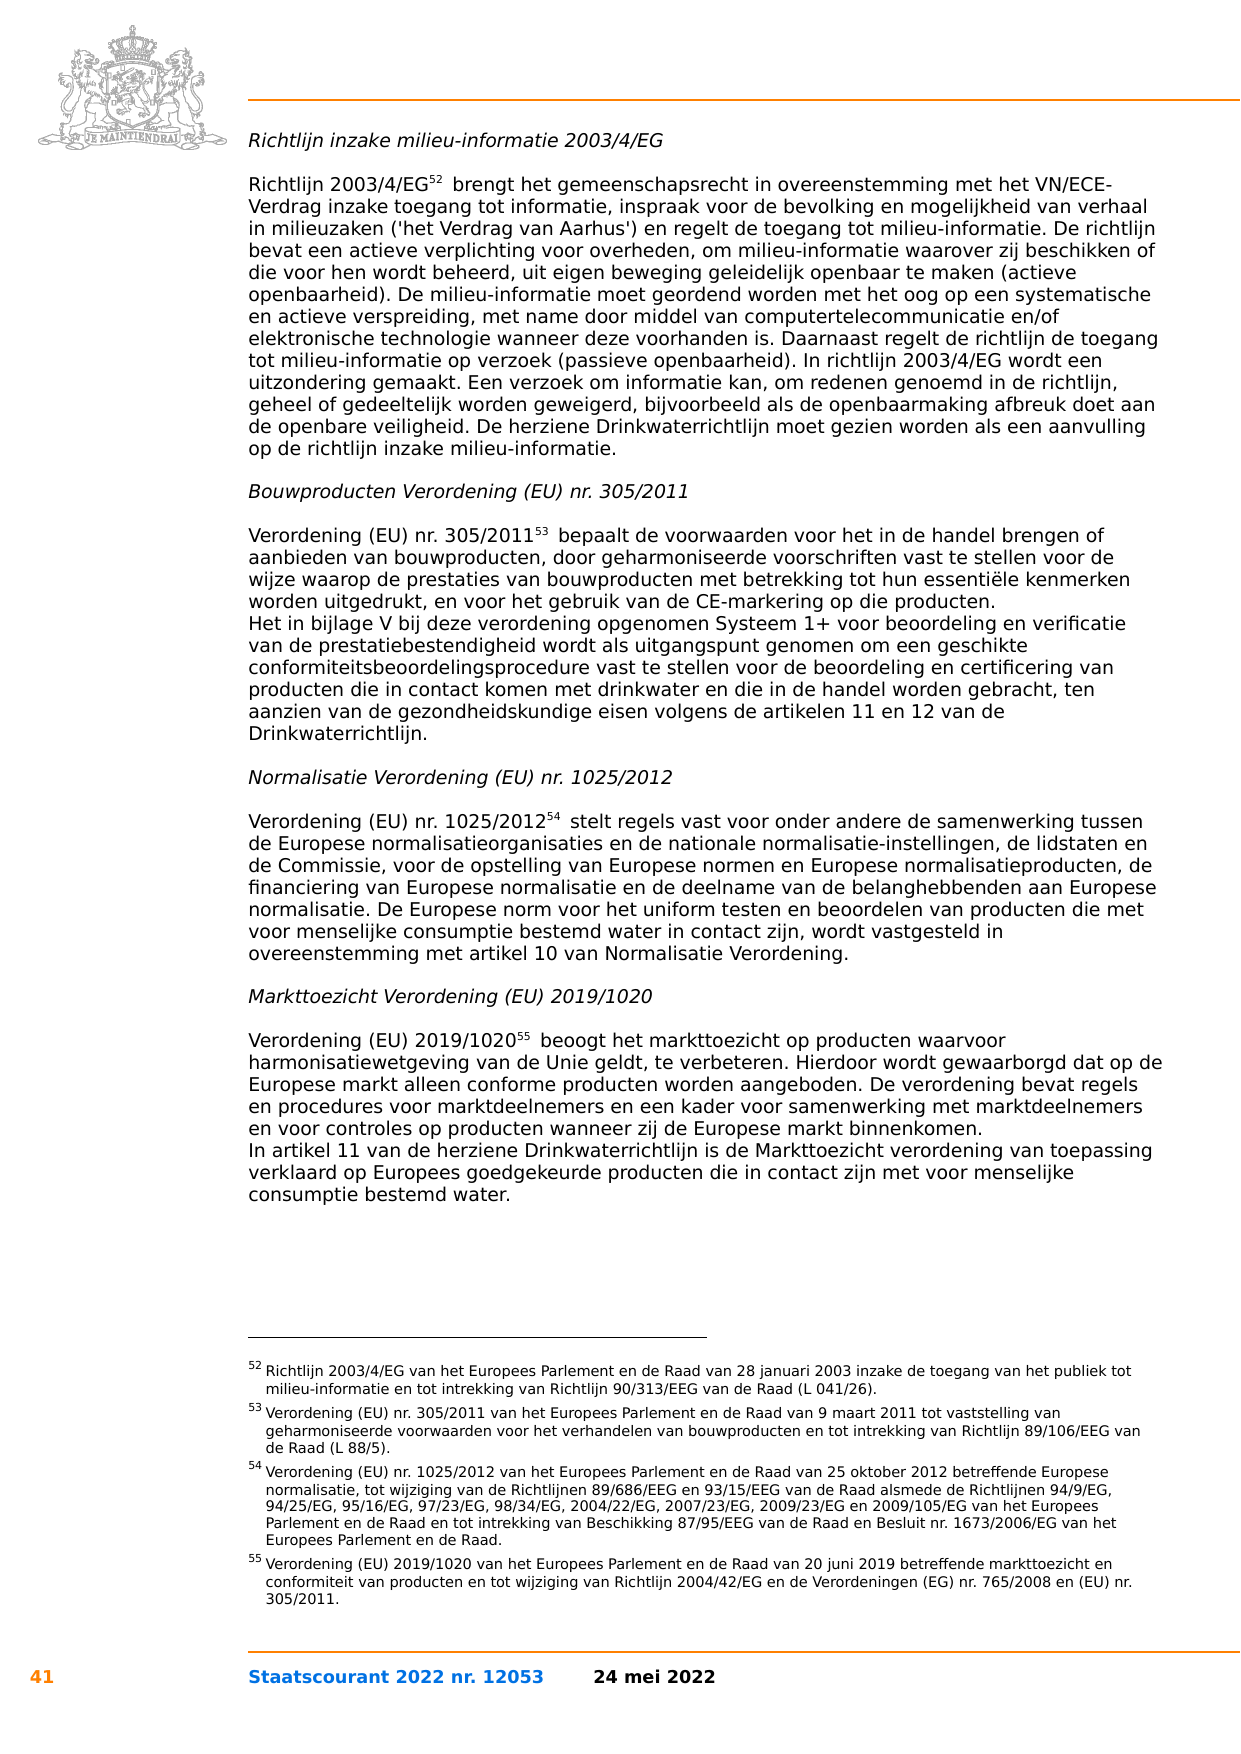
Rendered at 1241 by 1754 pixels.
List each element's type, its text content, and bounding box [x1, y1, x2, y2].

text Verordening (EU) nr. 1025/2012 van het Europees Parlement en de Raad van 25 oktober 2012 betreffende Europese normalisatie, tot wijziging van de Richtlijnen 89/686/EEG en 93/15/EEG van de Raad alsmede de Richtlijnen 94/9/EG, 94/25/EG, 95/16/EG, 97/23/EG, 98/34/EG, 2004/22/EG, 2007/23/EG, 2009/23/EG en 2009/105/EG van het Europees Parlement en de Raad en tot intrekking van Beschikking 87/95/EEG van de Raad en Besluit nr. 1673/2006/EG van het Europees Parlement en de Raad. [248, 1459, 1163, 1549]
text Verordening (EU) nr. 305/2011 bepaalt de voorwaarden voor het in de handel brengen of aanbieden van bouwproducten, door geharmoniseerde voorschriften vast te stellen voor de wijze waarop de prestaties van bouwproducten met betrekking tot hun essentiële kenmerken worden uitgedrukt, en voor het gebruik van de CE-markering op die producten. [248, 525, 1163, 613]
subtitle Bouwproducten Verordening (EU) nr. 305/2011 [248, 481, 1163, 503]
text Verordening (EU) nr. 1025/2012 stelt regels vast voor onder andere de samenwerking tussen de Europese normalisatieorganisaties en de nationale normalisatie-instellingen, de lidstaten en de Commissie, voor de opstelling van Europese normen en Europese normalisatieproducten, de financiering van Europese normalisatie en de deelname van de belanghebbenden aan Europese normalisatie. De Europese norm voor het uniform testen en beoordelen van producten die met voor menselijke consumptie bestemd water in contact zijn, wordt vastgesteld in overeenstemming met artikel 10 van Normalisatie Verordening. [248, 811, 1163, 964]
text Het in bijlage V bij deze verordening opgenomen Systeem 1+ voor beoordeling en verificatie van de prestatiebestendigheid wordt als uitgangspunt genomen om een geschikte conformiteitsbeoordelingsprocedure vast te stellen voor de beoordeling en certificering van producten die in contact komen met drinkwater en die in de handel worden gebracht, ten aanzien van de gezondheidskundige eisen volgens de artikelen 11 en 12 van de Drinkwaterrichtlijn. [248, 613, 1163, 745]
text Verordening (EU) nr. 305/2011 van het Europees Parlement en de Raad van 9 maart 2011 tot vaststelling van geharmoniseerde voorwaarden voor het verhandelen van bouwproducten en tot intrekking van Richtlijn 89/106/EEG van de Raad (L 88/5). [248, 1401, 1163, 1457]
text Richtlijn 2003/4/EG brengt het gemeenschapsrecht in overeenstemming met het VN/ECE-Verdrag inzake toegang tot informatie, inspraak voor de bevolking en mogelijkheid van verhaal in milieuzaken ('het Verdrag van Aarhus') en regelt de toegang tot milieu-informatie. De richtlijn bevat een actieve verplichting voor overheden, om milieu-informatie waarover zij beschikken of die voor hen wordt beheerd, uit eigen beweging geleidelijk openbaar te maken (actieve openbaarheid). De milieu-informatie moet geordend worden met het oog op een systematische en actieve verspreiding, met name door middel van computertelecommunicatie en/of elektronische technologie wanneer deze voorhanden is. Daarnaast regelt de richtlijn de toegang tot milieu-informatie op verzoek (passieve openbaarheid). In richtlijn 2003/4/EG wordt een uitzondering gemaakt. Een verzoek om informatie kan, om redenen genoemd in de richtlijn, geheel of gedeeltelijk worden geweigerd, bijvoorbeeld als de openbaarmaking afbreuk doet aan de openbare veiligheid. De herziene Drinkwaterrichtlijn moet gezien worden als een aanvulling op de richtlijn inzake milieu-informatie. [248, 174, 1163, 459]
subtitle Markttoezicht Verordening (EU) 2019/1020 [248, 986, 1163, 1008]
text Verordening (EU) 2019/1020 beoogt het markttoezicht op producten waarvoor harmonisatiewetgeving van de Unie geldt, te verbeteren. Hierdoor wordt gewaarborgd dat op de Europese markt alleen conforme producten worden aangeboden. De verordening bevat regels en procedures voor marktdeelnemers en een kader voor samenwerking met marktdeelnemers en voor controles op producten wanneer zij de Europese markt binnenkomen. [248, 1030, 1163, 1140]
text Richtlijn 2003/4/EG van het Europees Parlement en de Raad van 28 januari 2003 inzake de toegang van het publiek tot milieu-informatie en tot intrekking van Richtlijn 90/313/EEG van de Raad (L 041/26). [248, 1359, 1163, 1398]
picture [38, 25, 227, 150]
text In artikel 11 van de herziene Drinkwaterrichtlijn is de Markttoezicht verordening van toepassing verklaard op Europees goedgekeurde producten die in contact zijn met voor menselijke consumptie bestemd water. [248, 1140, 1163, 1206]
subtitle Normalisatie Verordening (EU) nr. 1025/2012 [248, 767, 1163, 789]
text Verordening (EU) 2019/1020 van het Europees Parlement en de Raad van 20 juni 2019 betreffende markttoezicht en conformiteit van producten en tot wijziging van Richtlijn 2004/42/EG en de Verordeningen (EG) nr. 765/2008 en (EU) nr. 305/2011. [248, 1552, 1163, 1608]
subtitle Richtlijn inzake milieu-informatie 2003/4/EG [248, 130, 1163, 152]
